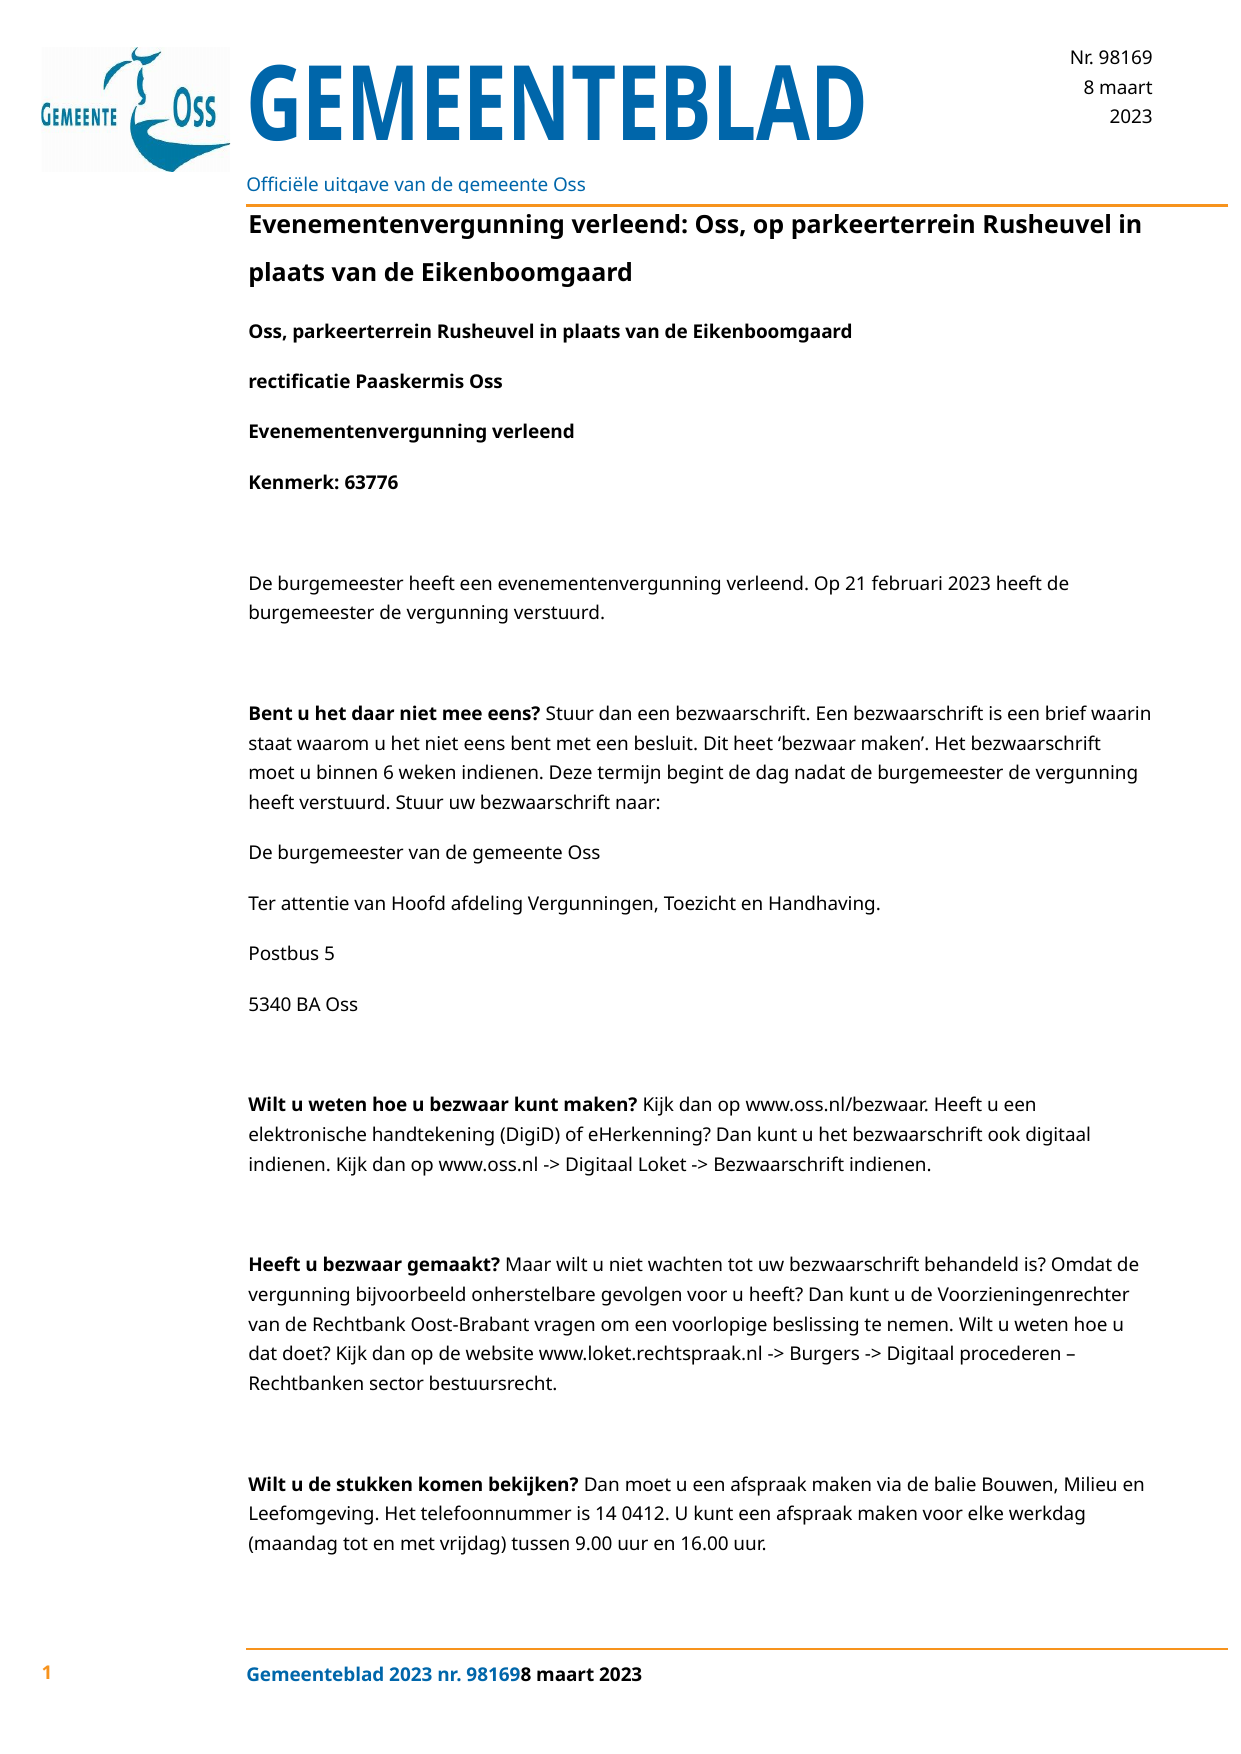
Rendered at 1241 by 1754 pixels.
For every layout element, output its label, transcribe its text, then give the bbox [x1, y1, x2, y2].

text Evenementenvergunning verleend [248, 419, 1152, 444]
text Kenmerk: 63776 [248, 469, 1152, 495]
text rectificatie Paaskermis Oss [248, 368, 1152, 394]
picture [41, 47, 231, 172]
text Oss, parkeerterrein Rusheuvel in plaats van de Eikenboomgaard [248, 318, 1152, 344]
text Evenementenvergunning verleend: Oss, op parkeerterrein Rusheuvel in plaats van de Eikenboomgaard [248, 207, 1152, 288]
text Wilt u weten hoe u bezwaar kunt maken? Kijk dan op www.oss.nl/bezwaar. Heeft u een elektronische handtekening (DigiD) of eHerkenning? Dan kunt u het bezwaarschrift ook digitaal indienen. Kijk dan op www.oss.nl -> Digitaal Loket -> Bezwaarschrift indienen. [248, 1092, 1152, 1177]
text Heeft u bezwaar gemaakt? Maar wilt u niet wachten tot uw bezwaarschrift behandeld is? Omdat de vergunning bijvoorbeeld onherstelbare gevolgen voor u heeft? Dan kunt u de Voorzieningenrechter van de Rechtbank Oost-Brabant vragen om een voorlopige beslissing te nemen. Wilt u weten hoe u dat doet? Kijk dan op de website www.loket.rechtspraak.nl -> Burgers -> Digitaal procederen – Rechtbanken sector bestuursrecht. [248, 1252, 1152, 1396]
text Ter attentie van Hoofd afdeling Vergunningen, Toezicht en Handhaving. [248, 890, 1152, 916]
text Postbus 5 [248, 940, 1152, 966]
text De burgemeester van de gemeente Oss [248, 839, 1152, 865]
text Bent u het daar niet mee eens? Stuur dan een bezwaarschrift. Een bezwaarschrift is een brief waarin staat waarom u het niet eens bent met een besluit. Dit heet ‘bezwaar maken’. Het bezwaarschrift moet u binnen 6 weken indienen. Deze termijn begint de dag nadat de burgemeester de vergunning heeft verstuurd. Stuur uw bezwaarschrift naar: [248, 700, 1152, 815]
text 5340 BA Oss [248, 991, 1152, 1017]
text Wilt u de stukken komen bekijken? Dan moet u een afspraak maken via de balie Bouwen, Milieu en Leefomgeving. Het telefoonnummer is 14 0412. U kunt een afspraak maken voor elke werkdag (maandag tot en met vrijdag) tussen 9.00 uur en 16.00 uur. [248, 1471, 1152, 1556]
text De burgemeester heeft een evenementenvergunning verleend. Op 21 februari 2023 heeft de burgemeester de vergunning verstuurd. [248, 570, 1152, 625]
